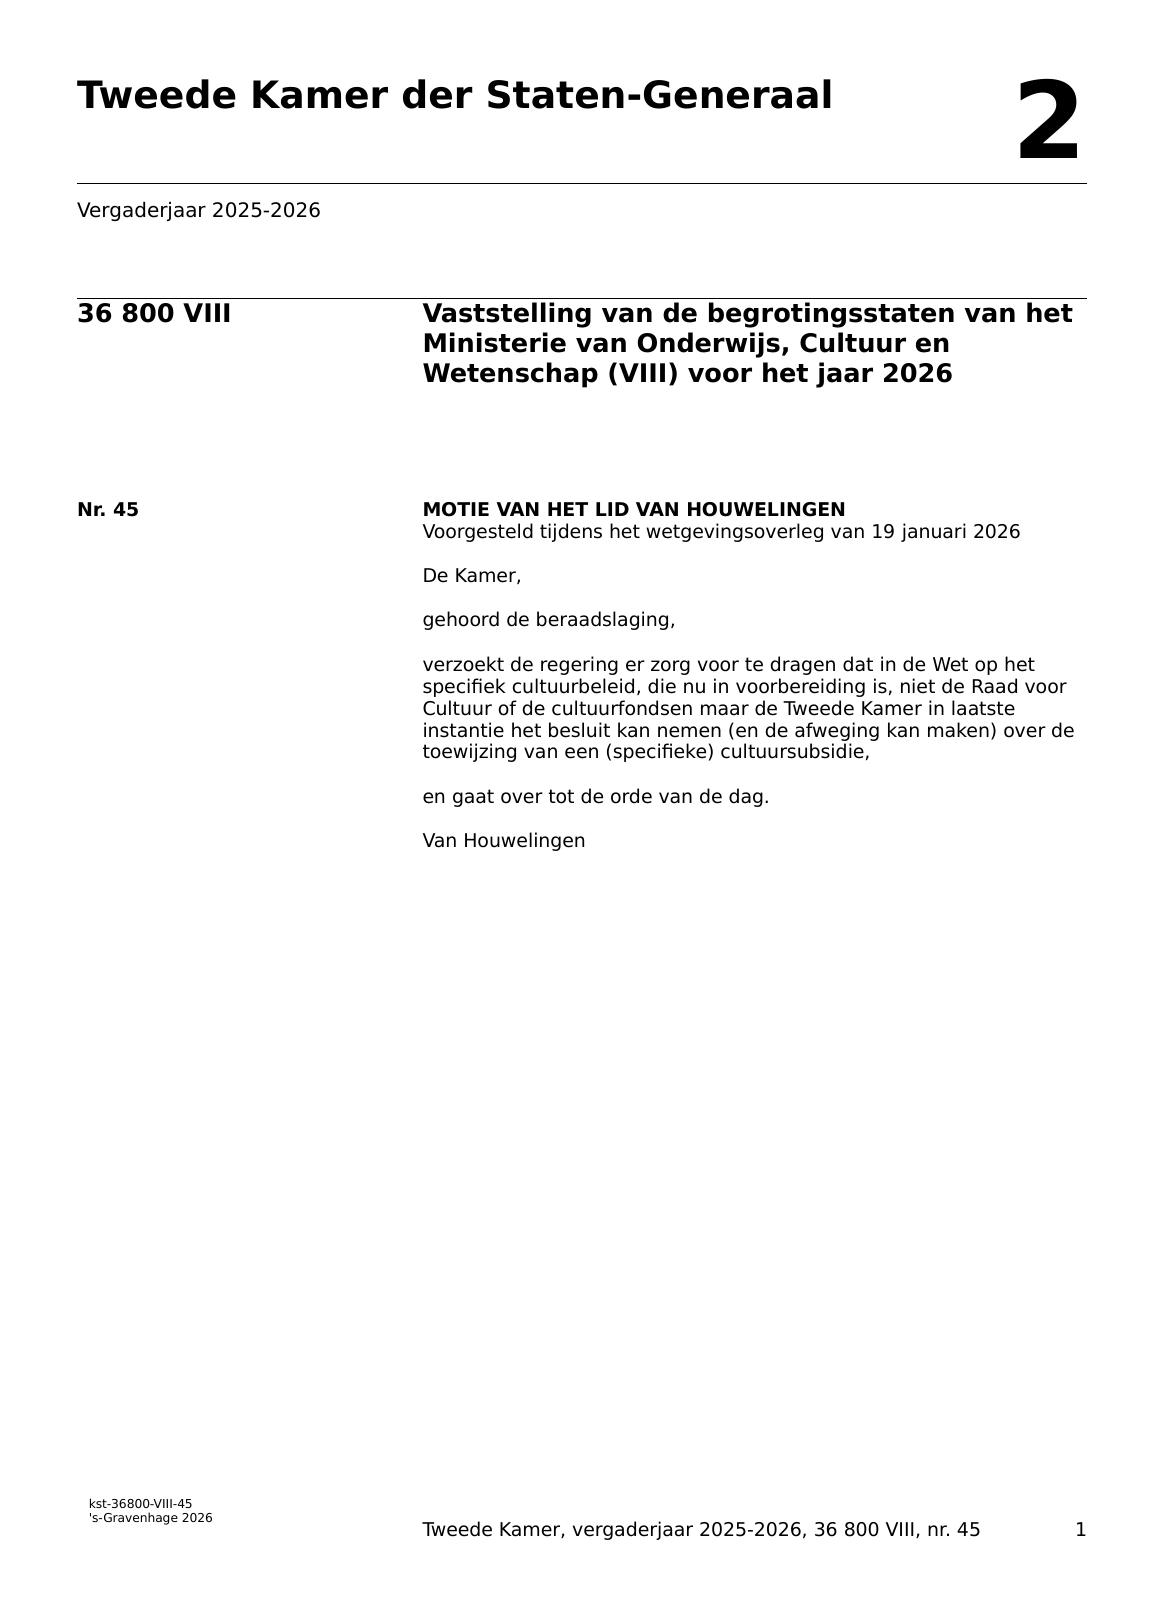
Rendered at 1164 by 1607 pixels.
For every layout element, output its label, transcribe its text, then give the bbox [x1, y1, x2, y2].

text Voorgesteld tijdens het wetgevingsoverleg van 19 januari 2026 [422, 521, 1087, 543]
table_header Tweede Kamer der Staten-Generaal [77, 59, 886, 183]
subtitle 36 800 VIII Vaststelling van de begrotingsstaten van het Ministerie van Onderwijs, Cultuur en Wetenschap (VIII) voor het jaar 2026 [77, 299, 1087, 388]
table_header 2 [886, 59, 1087, 183]
table_cell Vergaderjaar 2025-2026 [77, 184, 1087, 298]
text De Kamer, [422, 565, 1087, 587]
text gehoord de beraadslaging, [422, 609, 1087, 631]
text verzoekt de regering er zorg voor te dragen dat in de Wet op het specifiek cultuurbeleid, die nu in voorbereiding is, niet de Raad voor Cultuur of de cultuurfondsen maar de Tweede Kamer in laatste instantie het besluit kan nemen (en de afweging kan maken) over de toewijzing van een (specifieke) cultuursubsidie, [422, 653, 1087, 763]
text Van Houwelingen [422, 830, 1087, 852]
subtitle Nr. 45 MOTIE VAN HET LID VAN HOUWELINGEN [77, 499, 1087, 521]
text 's-Gravenhage 2026 [88, 1511, 323, 1525]
text kst-36800-VIII-45 [88, 1497, 323, 1511]
text en gaat over tot de orde van de dag. [422, 786, 1087, 808]
